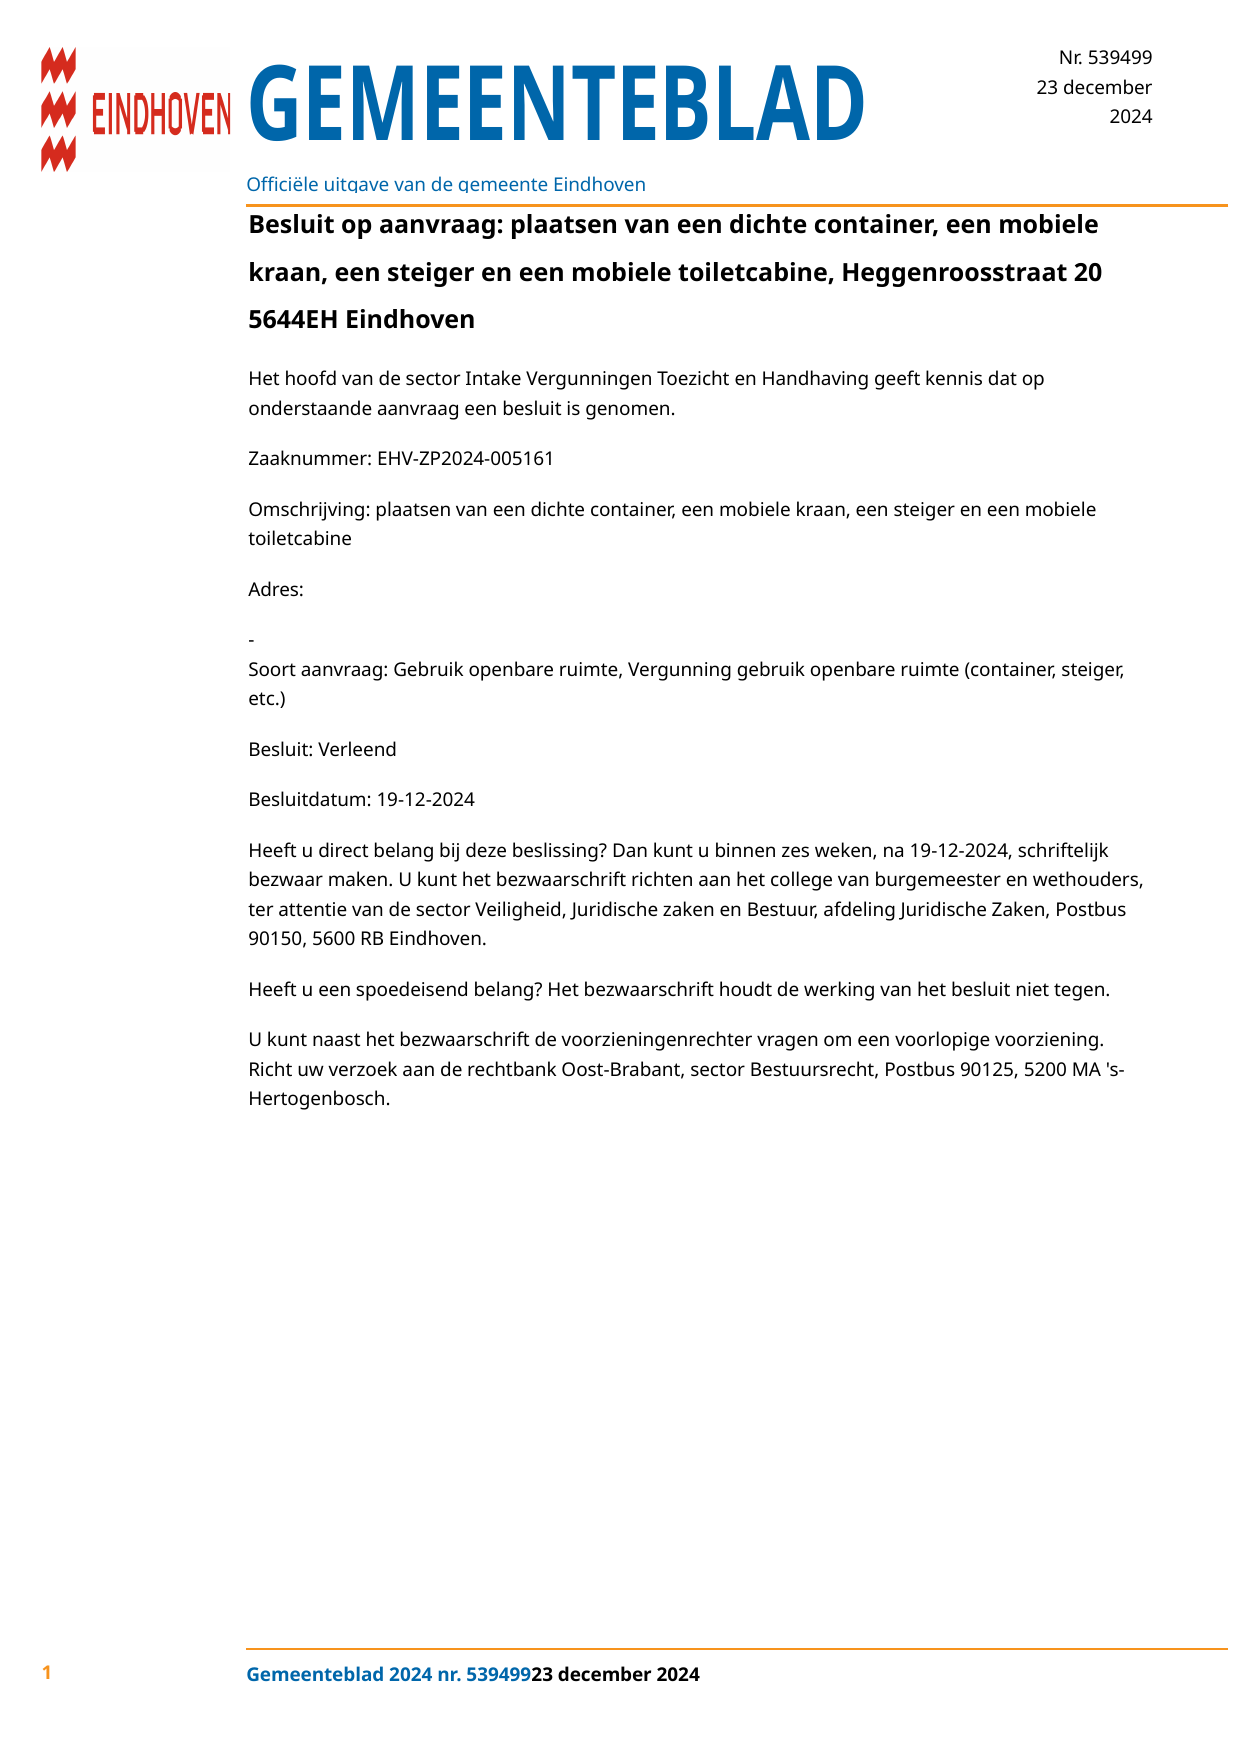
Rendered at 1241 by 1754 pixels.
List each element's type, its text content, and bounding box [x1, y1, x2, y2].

text Het hoofd van de sector Intake Vergunningen Toezicht en Handhaving geeft kennis dat op onderstaande aanvraag een besluit is genomen. [248, 366, 1152, 421]
text Besluit op aanvraag: plaatsen van een dichte container, een mobiele kraan, een steiger en een mobiele toiletcabine, Heggenroosstraat 20 5644EH Eindhoven [248, 207, 1152, 336]
text Besluitdatum: 19-12-2024 [248, 786, 1152, 812]
text Heeft u direct belang bij deze beslissing? Dan kunt u binnen zes weken, na 19-12-2024, schriftelijk bezwaar maken. U kunt het bezwaarschrift richten aan het college van burgemeester en wethouders, ter attentie van de sector Veiligheid, Juridische zaken en Bestuur, afdeling Juridische Zaken, Postbus 90150, 5600 RB Eindhoven. [248, 837, 1152, 951]
text Heeft u een spoedeisend belang? Het bezwaarschrift houdt de werking van het besluit niet tegen. [248, 976, 1152, 1002]
picture [41, 47, 231, 172]
text Adres: [248, 576, 1152, 602]
text Zaaknummer: EHV-ZP2024-005161 [248, 446, 1152, 471]
text U kunt naast het bezwaarschrift de voorzieningenrechter vragen om een voorlopige voorziening. Richt uw verzoek aan de rechtbank Oost-Brabant, sector Bestuursrecht, Postbus 90125, 5200 MA 's-Hertogenbosch. [248, 1026, 1152, 1111]
text Omschrijving: plaatsen van een dichte container, een mobiele kraan, een steiger en een mobiele toiletcabine [248, 496, 1152, 551]
text Soort aanvraag: Gebruik openbare ruimte, Vergunning gebruik openbare ruimte (container, steiger, etc.) [248, 656, 1152, 711]
text Besluit: Verleend [248, 736, 1152, 762]
